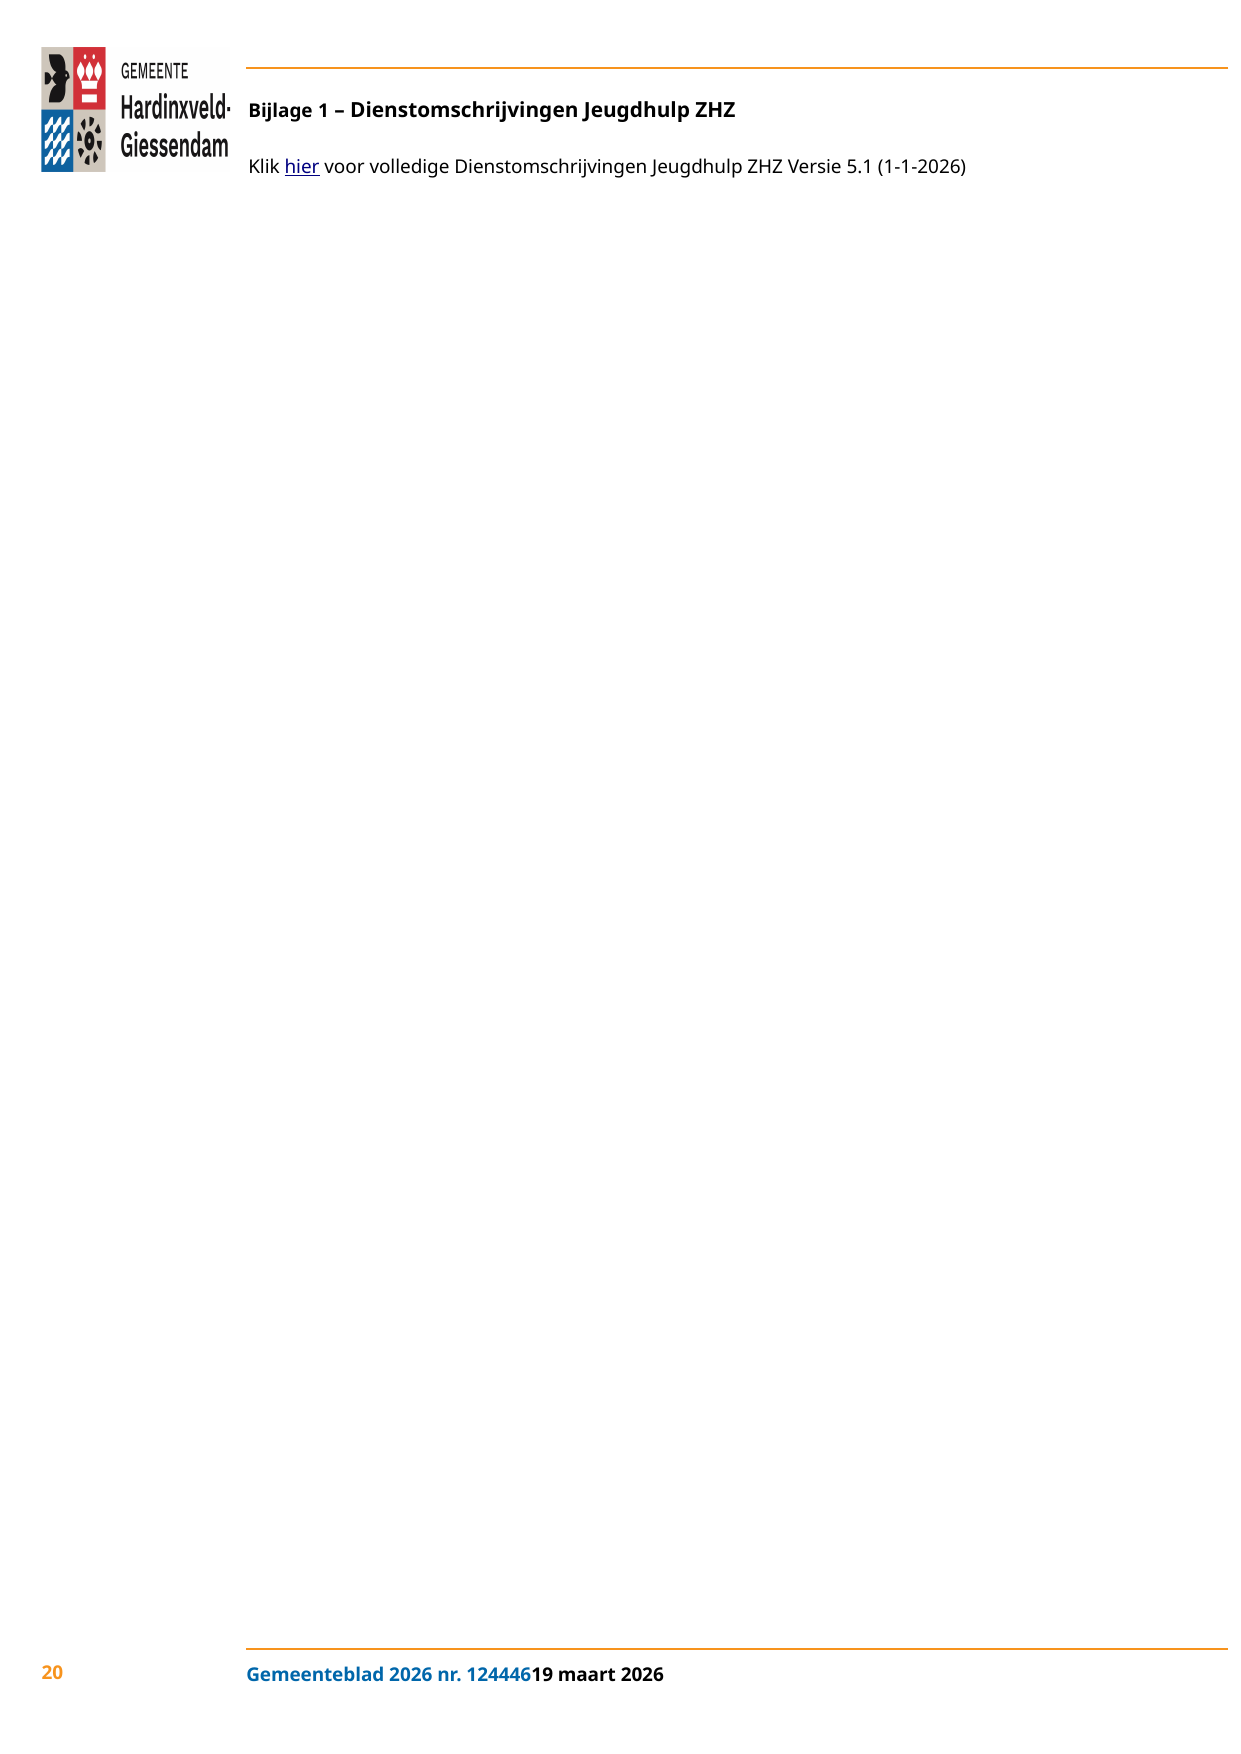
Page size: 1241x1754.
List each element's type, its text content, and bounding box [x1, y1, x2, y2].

text Klik hier voor volledige Dienstomschrijvingen Jeugdhulp ZHZ Versie 5.1 (1-1-2026) [248, 153, 1152, 179]
picture [41, 47, 231, 172]
text Bijlage 1 – Dienstomschrijvingen Jeugdhulp ZHZ [248, 95, 1152, 123]
